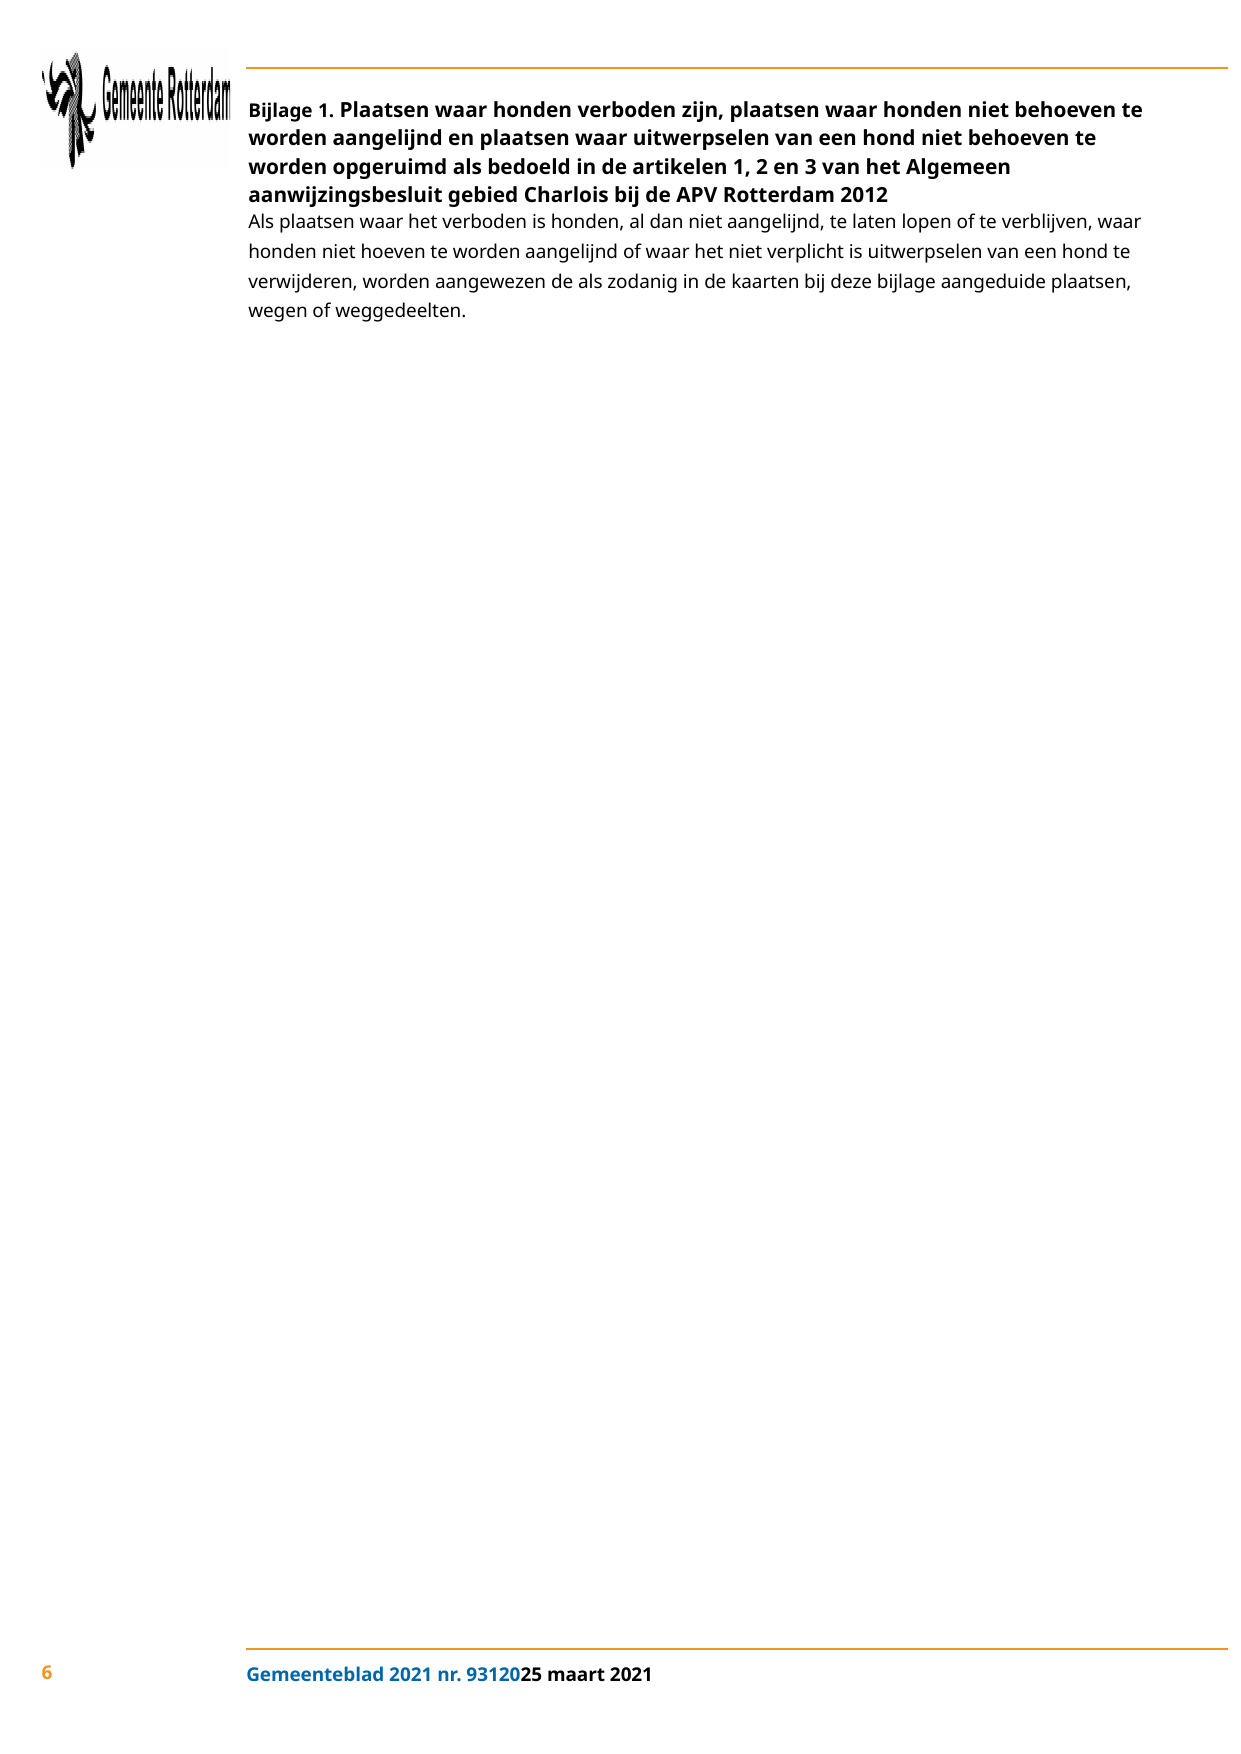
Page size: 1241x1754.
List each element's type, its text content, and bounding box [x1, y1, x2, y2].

text Als plaatsen waar het verboden is honden, al dan niet aangelijnd, te laten lopen of te verblijven, waar honden niet hoeven te worden aangelijnd of waar het niet verplicht is uitwerpselen van een hond te verwijderen, worden aangewezen de als zodanig in de kaarten bij deze bijlage aangeduide plaatsen, wegen of weggedeelten. [248, 209, 1152, 323]
picture [41, 47, 231, 172]
text Bijlage 1. Plaatsen waar honden verboden zijn, plaatsen waar honden niet behoeven te worden aangelijnd en plaatsen waar uitwerpselen van een hond niet behoeven te worden opgeruimd als bedoeld in de artikelen 1, 2 en 3 van het Algemeen aanwijzingsbesluit gebied Charlois bij de APV Rotterdam 2012 [248, 95, 1152, 209]
